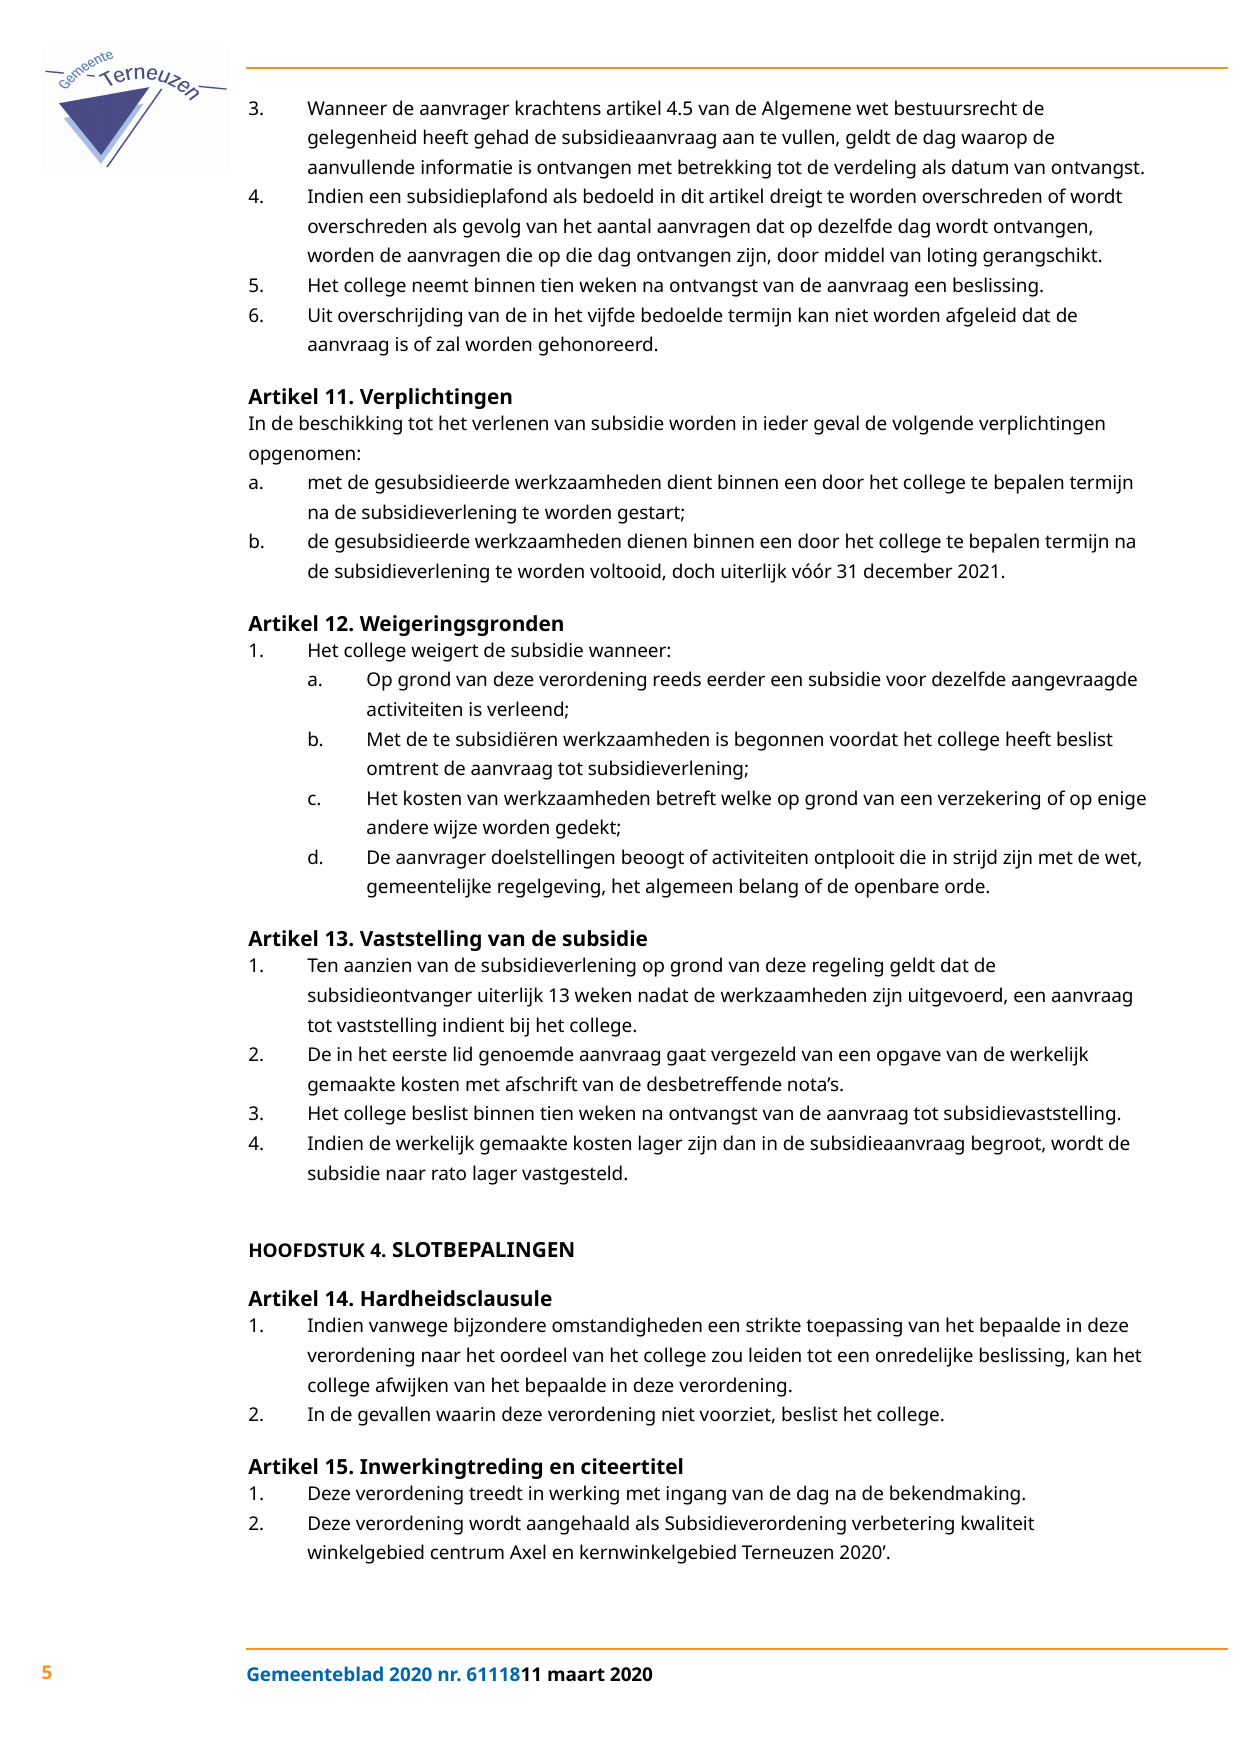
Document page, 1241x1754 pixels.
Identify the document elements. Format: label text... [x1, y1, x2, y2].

text HOOFDSTUK 4. SLOTBEPALINGEN [248, 1235, 1152, 1263]
text Artikel 14. Hardheidsclausule [248, 1284, 1152, 1313]
list Op grond van deze verordening reeds eerder een subsidie voor dezelfde aangevraagde activiteiten is verleend; [307, 667, 1152, 722]
list Wanneer de aanvrager krachtens artikel 4.5 van de Algemene wet bestuursrecht de gelegenheid heeft gehad de subsidieaanvraag aan te vullen, geldt de dag waarop de aanvullende informatie is ontvangen met betrekking tot de verdeling als datum van ontvangst. [248, 95, 1152, 180]
list Met de te subsidiëren werkzaamheden is begonnen voordat het college heeft beslist omtrent de aanvraag tot subsidieverlening; [307, 726, 1152, 781]
list Het college weigert de subsidie wanneer: [248, 637, 1152, 663]
list Indien een subsidieplafond als bedoeld in dit artikel dreigt te worden overschreden of wordt overschreden als gevolg van het aantal aanvragen dat op dezelfde dag wordt ontvangen, worden de aanvragen die op die dag ontvangen zijn, door middel van loting gerangschikt. [248, 183, 1152, 268]
text Artikel 12. Weigeringsgronden [248, 609, 1152, 637]
text Artikel 13. Vaststelling van de subsidie [248, 924, 1152, 953]
list Het college beslist binnen tien weken na ontvangst van de aanvraag tot subsidievaststelling. [248, 1101, 1152, 1126]
text Artikel 15. Inwerkingtreding en citeertitel [248, 1452, 1152, 1480]
list Uit overschrijding van de in het vijfde bedoelde termijn kan niet worden afgeleid dat de aanvraag is of zal worden gehonoreerd. [248, 302, 1152, 357]
list In de gevallen waarin deze verordening niet voorziet, beslist het college. [248, 1401, 1152, 1427]
text Artikel 11. Verplichtingen [248, 382, 1152, 410]
list Het kosten van werkzaamheden betreft welke op grond van een verzekering of op enige andere wijze worden gedekt; [307, 785, 1152, 840]
list Deze verordening wordt aangehaald als Subsidieverordening verbetering kwaliteit winkelgebied centrum Axel en kernwinkelgebied Terneuzen 2020’. [248, 1510, 1152, 1565]
list de gesubsidieerde werkzaamheden dienen binnen een door het college te bepalen termijn na de subsidieverlening te worden voltooid, doch uiterlijk vóór 31 december 2021. [248, 529, 1152, 584]
text In de beschikking tot het verlenen van subsidie worden in ieder geval de volgende verplichtingen opgenomen: [248, 410, 1152, 466]
list Het college neemt binnen tien weken na ontvangst van de aanvraag een beslissing. [248, 272, 1152, 298]
list De in het eerste lid genoemde aanvraag gaat vergezeld van een opgave van de werkelijk gemaakte kosten met afschrift van de desbetreffende nota’s. [248, 1041, 1152, 1097]
list De aanvrager doelstellingen beoogt of activiteiten ontplooit die in strijd zijn met de wet, gemeentelijke regelgeving, het algemeen belang of de openbare orde. [307, 844, 1152, 899]
list Indien vanwege bijzondere omstandigheden een strikte toepassing van het bepaalde in deze verordening naar het oordeel van het college zou leiden tot een onredelijke beslissing, kan het college afwijken van het bepaalde in deze verordening. [248, 1313, 1152, 1397]
list met de gesubsidieerde werkzaamheden dient binnen een door het college te bepalen termijn na de subsidieverlening te worden gestart; [248, 469, 1152, 525]
list Deze verordening treedt in werking met ingang van de dag na de bekendmaking. [248, 1480, 1152, 1506]
list Ten aanzien van de subsidieverlening op grond van deze regeling geldt dat de subsidieontvanger uiterlijk 13 weken nadat de werkzaamheden zijn uitgevoerd, een aanvraag tot vaststelling indient bij het college. [248, 953, 1152, 1037]
list Indien de werkelijk gemaakte kosten lager zijn dan in de subsidieaanvraag begroot, wordt de subsidie naar rato lager vastgesteld. [248, 1130, 1152, 1185]
picture [41, 47, 231, 172]
